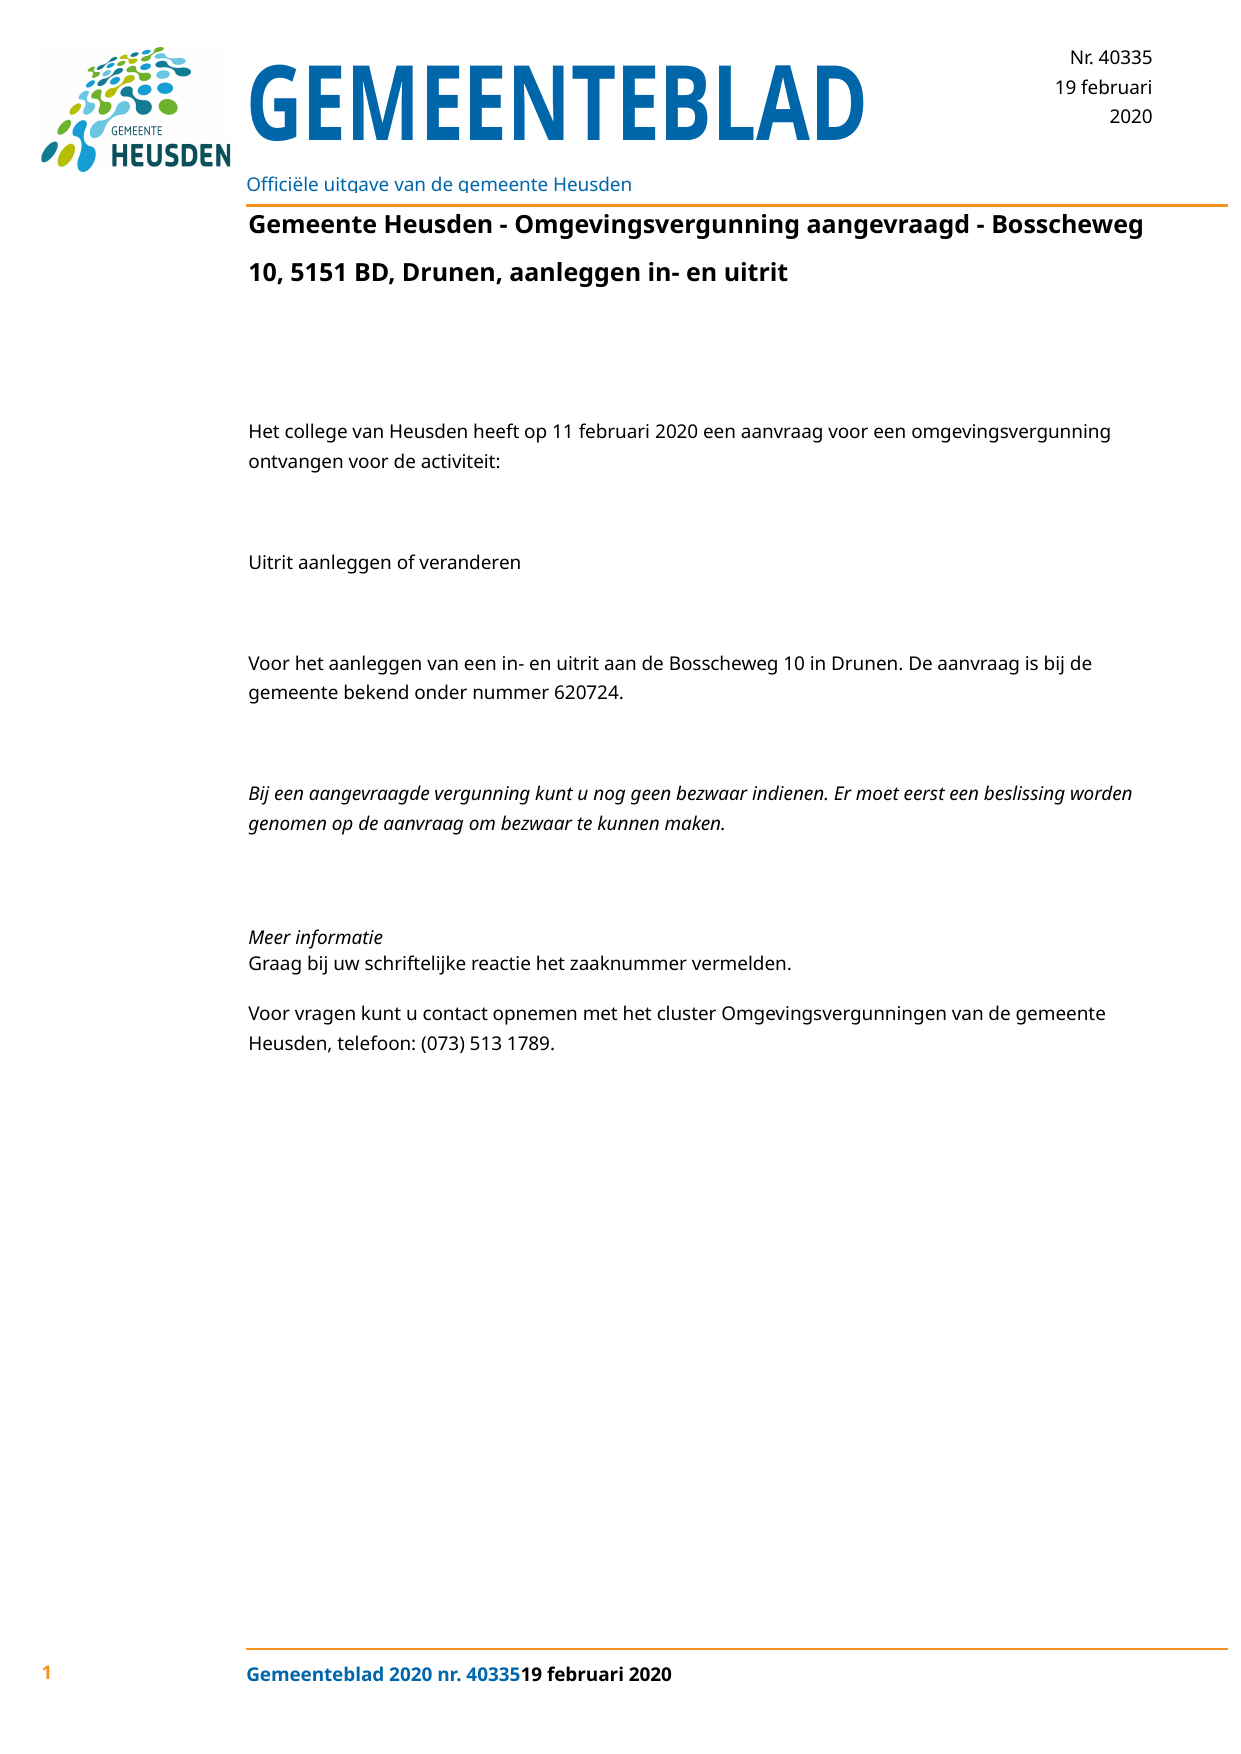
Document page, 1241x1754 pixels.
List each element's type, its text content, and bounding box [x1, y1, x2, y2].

text Bij een aangevraagde vergunning kunt u nog geen bezwaar indienen. Er moet eerst een beslissing worden genomen op de aanvraag om bezwaar te kunnen maken. [248, 780, 1152, 836]
text Het college van Heusden heeft op 11 februari 2020 een aanvraag voor een omgevingsvergunning ontvangen voor de activiteit: [248, 419, 1152, 474]
picture [41, 47, 231, 172]
text Voor vragen kunt u contact opnemen met het cluster Omgevingsvergunningen van de gemeente Heusden, telefoon: (073) 513 1789. [248, 1001, 1152, 1056]
text Graag bij uw schriftelijke reactie het zaaknummer vermelden. [248, 950, 1152, 976]
text Uitrit aanleggen of veranderen [248, 549, 1152, 575]
text Gemeente Heusden - Omgevingsvergunning aangevraagd - Bosscheweg 10, 5151 BD, Drunen, aanleggen in- en uitrit [248, 207, 1152, 288]
text Meer informatie [248, 924, 1152, 950]
text Voor het aanleggen van een in- en uitrit aan de Bosscheweg 10 in Drunen. De aanvraag is bij de gemeente bekend onder nummer 620724. [248, 650, 1152, 705]
